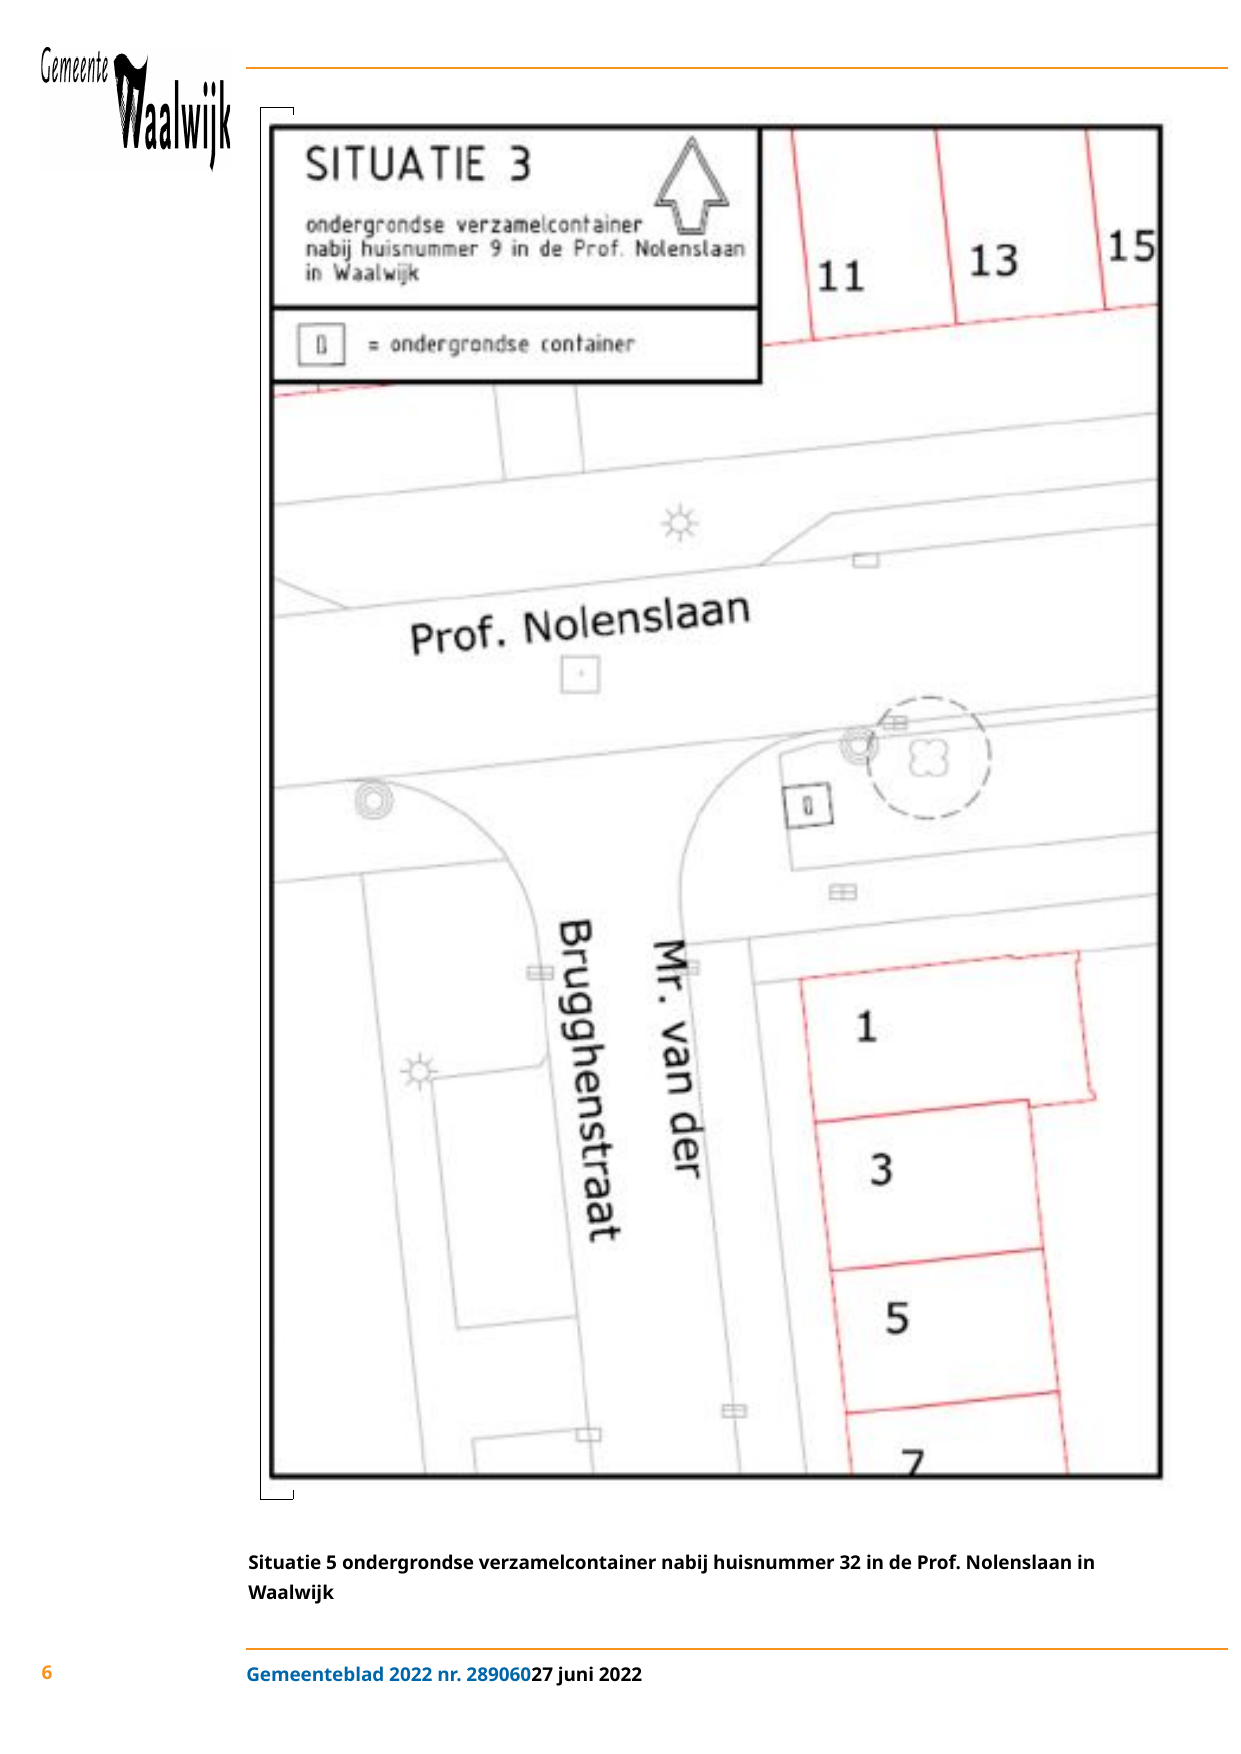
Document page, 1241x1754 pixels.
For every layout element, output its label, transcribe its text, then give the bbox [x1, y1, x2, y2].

picture [41, 47, 231, 172]
picture [268, 115, 1173, 1490]
text Situatie 5 ondergrondse verzamelcontainer nabij huisnummer 32 in de Prof. Nolenslaan in Waalwijk [248, 1549, 1152, 1605]
